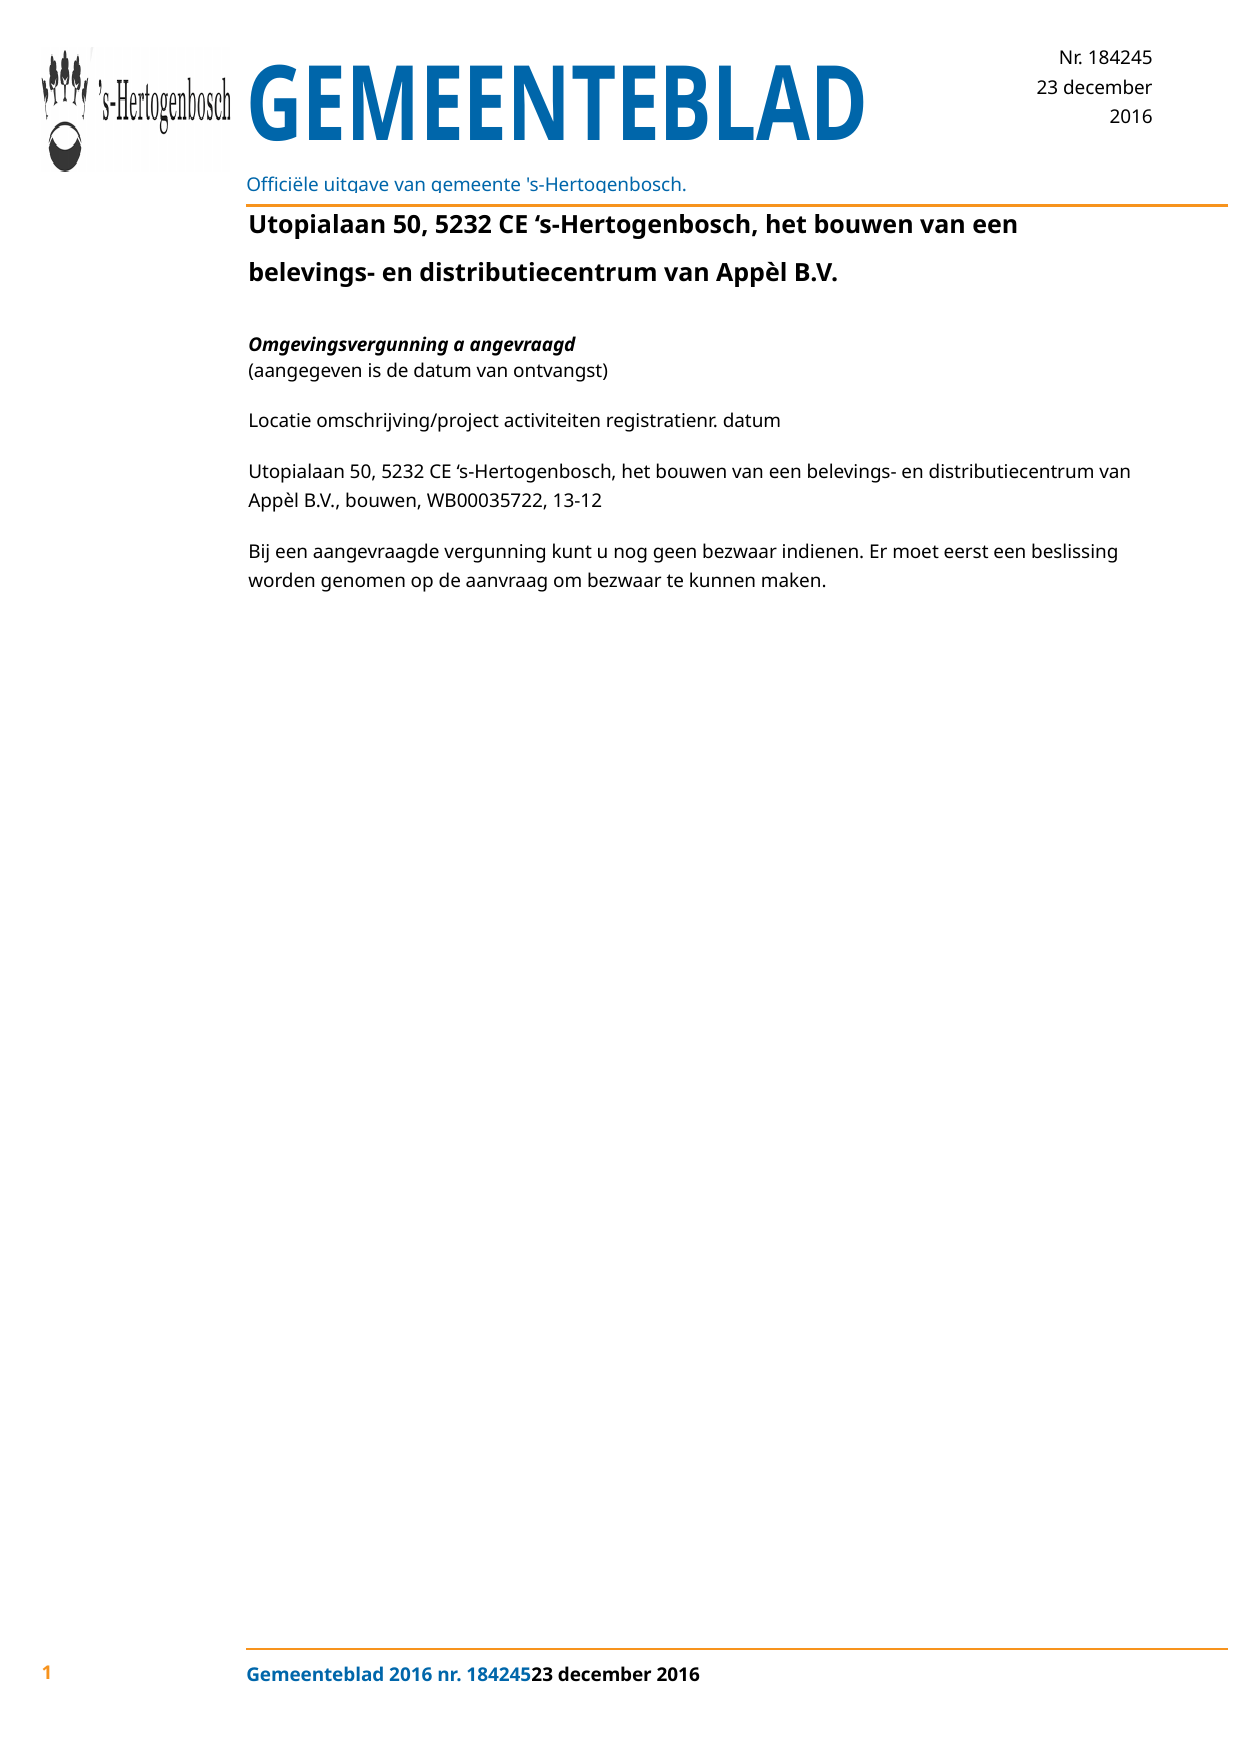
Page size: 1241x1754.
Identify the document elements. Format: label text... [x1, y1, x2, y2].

text Omgevingsvergunning a angevraagd [248, 331, 1152, 357]
text Locatie omschrijving/project activiteiten registratienr. datum [248, 408, 1152, 433]
text (aangegeven is de datum van ontvangst) [248, 357, 1152, 383]
text Utopialaan 50, 5232 CE ‘s-Hertogenbosch, het bouwen van een belevings- en distributiecentrum van Appèl B.V., bouwen, WB00035722, 13-12 [248, 458, 1152, 513]
picture [41, 47, 231, 172]
text Bij een aangevraagde vergunning kunt u nog geen bezwaar indienen. Er moet eerst een beslissing worden genomen op de aanvraag om bezwaar te kunnen maken. [248, 538, 1152, 593]
text Utopialaan 50, 5232 CE ‘s-Hertogenbosch, het bouwen van een belevings- en distributiecentrum van Appèl B.V. [248, 207, 1152, 288]
